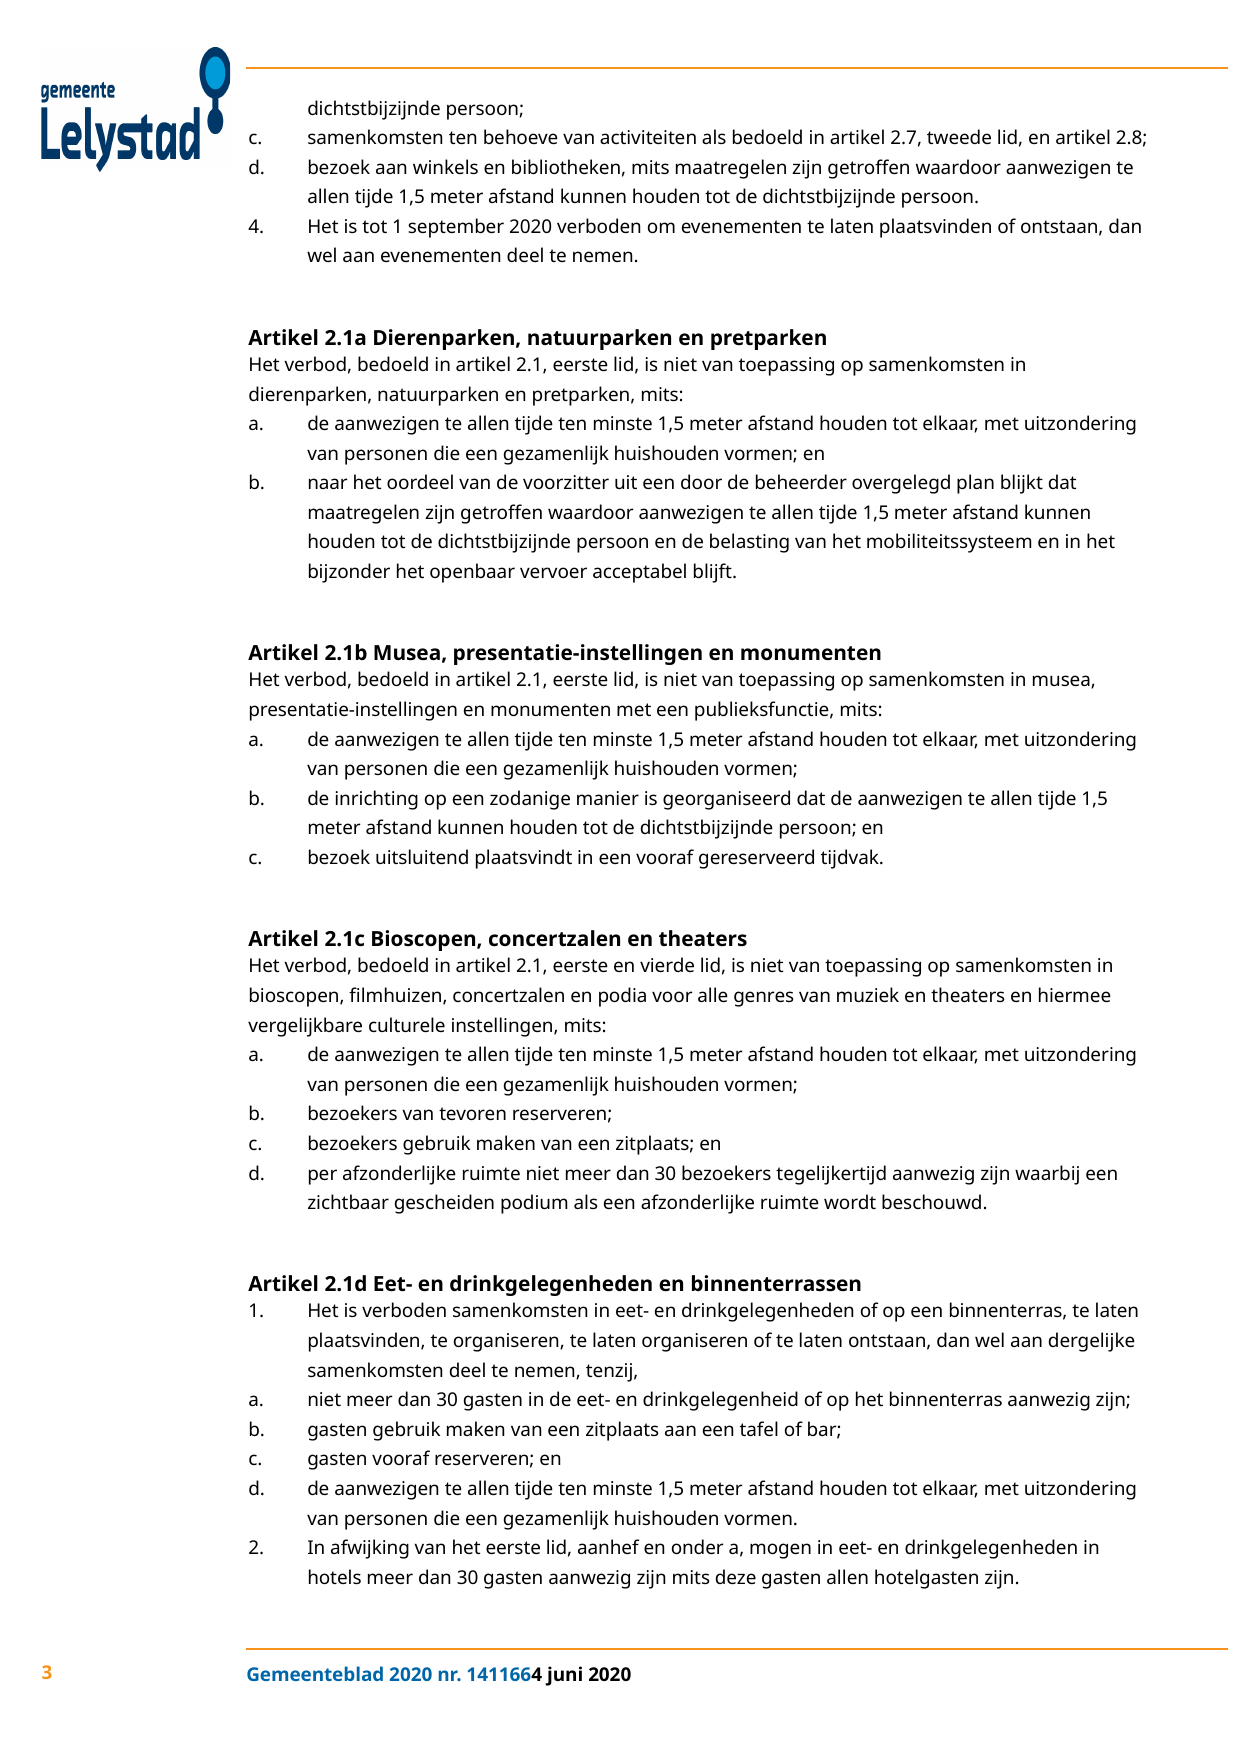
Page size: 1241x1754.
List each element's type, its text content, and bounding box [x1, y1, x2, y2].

text Het verbod, bedoeld in artikel 2.1, eerste lid, is niet van toepassing op samenkomsten in dierenparken, natuurparken en pretparken, mits: [248, 351, 1152, 406]
text Artikel 2.1b Musea, presentatie-instellingen en monumenten [248, 638, 1152, 667]
list samenkomsten ten behoeve van activiteiten als bedoeld in artikel 2.7, tweede lid, en artikel 2.8; [248, 124, 1152, 150]
list per afzonderlijke ruimte niet meer dan 30 bezoekers tegelijkertijd aanwezig zijn waarbij een zichtbaar gescheiden podium als een afzonderlijke ruimte wordt beschouwd. [248, 1160, 1152, 1215]
list de aanwezigen te allen tijde ten minste 1,5 meter afstand houden tot elkaar, met uitzondering van personen die een gezamenlijk huishouden vormen. [248, 1475, 1152, 1531]
text Het verbod, bedoeld in artikel 2.1, eerste lid, is niet van toepassing op samenkomsten in musea, presentatie-instellingen en monumenten met een publieksfunctie, mits: [248, 667, 1152, 722]
list Het is tot 1 september 2020 verboden om evenementen te laten plaatsvinden of ontstaan, dan wel aan evenementen deel te nemen. [248, 213, 1152, 268]
list dichtstbijzijnde persoon; [248, 95, 1152, 121]
list In afwijking van het eerste lid, aanhef en onder a, mogen in eet- en drinkgelegenheden in hotels meer dan 30 gasten aanwezig zijn mits deze gasten allen hotelgasten zijn. [248, 1534, 1152, 1590]
list naar het oordeel van de voorzitter uit een door de beheerder overgelegd plan blijkt dat maatregelen zijn getroffen waardoor aanwezigen te allen tijde 1,5 meter afstand kunnen houden tot de dichtstbijzijnde persoon en de belasting van het mobiliteitssysteem en in het bijzonder het openbaar vervoer acceptabel blijft. [248, 469, 1152, 584]
text Artikel 2.1a Dierenparken, natuurparken en pretparken [248, 323, 1152, 351]
list Het is verboden samenkomsten in eet- en drinkgelegenheden of op een binnenterras, te laten plaatsvinden, te organiseren, te laten organiseren of te laten ontstaan, dan wel aan dergelijke samenkomsten deel te nemen, tenzij, [248, 1298, 1152, 1383]
list bezoekers gebruik maken van een zitplaats; en [248, 1130, 1152, 1156]
list bezoek uitsluitend plaatsvindt in een vooraf gereserveerd tijdvak. [248, 844, 1152, 870]
list de inrichting op een zodanige manier is georganiseerd dat de aanwezigen te allen tijde 1,5 meter afstand kunnen houden tot de dichtstbijzijnde persoon; en [248, 785, 1152, 840]
text Artikel 2.1c Bioscopen, concertzalen en theaters [248, 924, 1152, 953]
picture [41, 47, 231, 172]
list de aanwezigen te allen tijde ten minste 1,5 meter afstand houden tot elkaar, met uitzondering van personen die een gezamenlijk huishouden vormen; [248, 1041, 1152, 1097]
list bezoekers van tevoren reserveren; [248, 1101, 1152, 1126]
list gasten gebruik maken van een zitplaats aan een tafel of bar; [248, 1416, 1152, 1442]
text Het verbod, bedoeld in artikel 2.1, eerste en vierde lid, is niet van toepassing op samenkomsten in bioscopen, filmhuizen, concertzalen en podia voor alle genres van muziek en theaters en hiermee vergelijkbare culturele instellingen, mits: [248, 953, 1152, 1037]
list de aanwezigen te allen tijde ten minste 1,5 meter afstand houden tot elkaar, met uitzondering van personen die een gezamenlijk huishouden vormen; en [248, 410, 1152, 466]
list gasten vooraf reserveren; en [248, 1446, 1152, 1471]
list de aanwezigen te allen tijde ten minste 1,5 meter afstand houden tot elkaar, met uitzondering van personen die een gezamenlijk huishouden vormen; [248, 726, 1152, 781]
list niet meer dan 30 gasten in de eet- en drinkgelegenheid of op het binnenterras aanwezig zijn; [248, 1386, 1152, 1412]
list bezoek aan winkels en bibliotheken, mits maatregelen zijn getroffen waardoor aanwezigen te allen tijde 1,5 meter afstand kunnen houden tot de dichtstbijzijnde persoon. [248, 154, 1152, 209]
text Artikel 2.1d Eet- en drinkgelegenheden en binnenterrassen [248, 1269, 1152, 1298]
